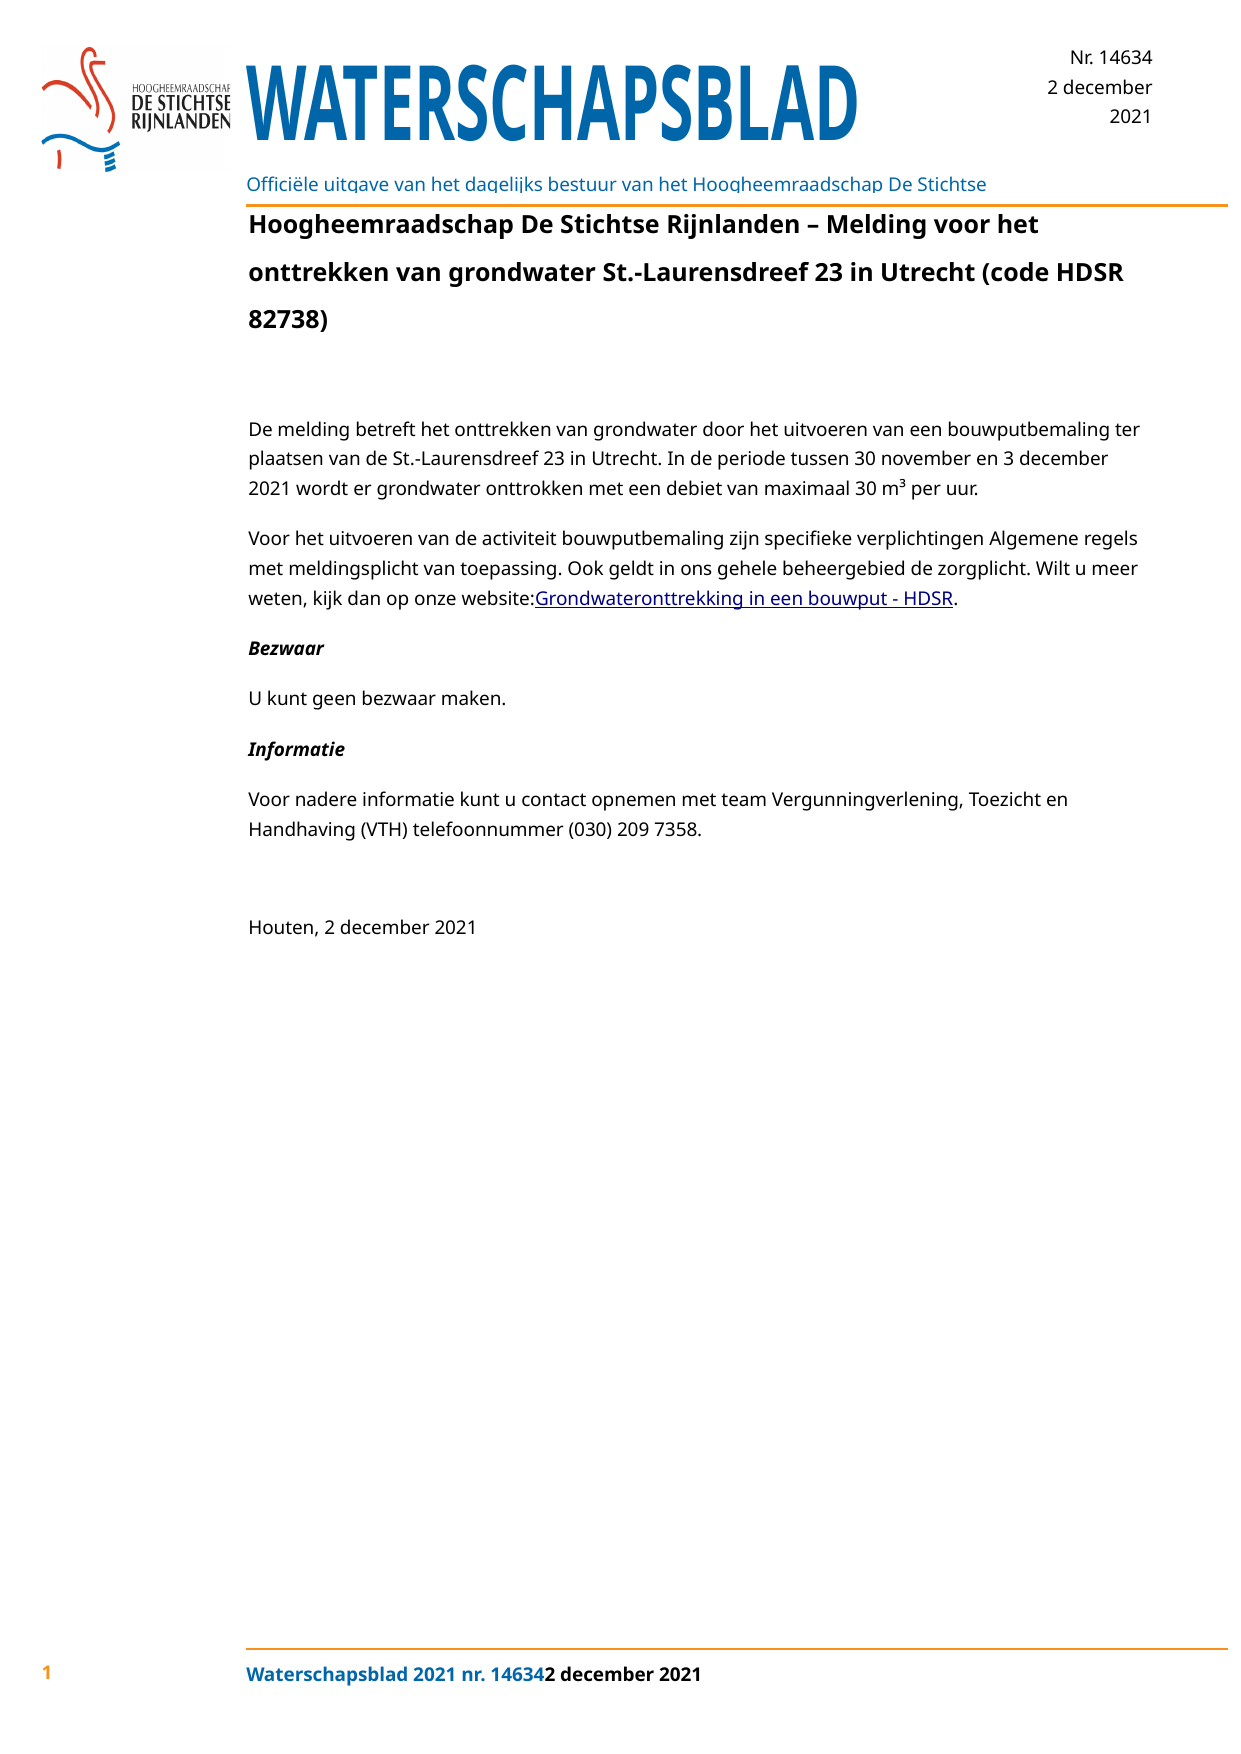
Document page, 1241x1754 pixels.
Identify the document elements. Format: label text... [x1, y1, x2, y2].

text Voor nadere informatie kunt u contact opnemen met team Vergunningverlening, Toezicht en Handhaving (VTH) telefoonnummer (030) 209 7358. [248, 786, 1152, 842]
text Voor het uitvoeren van de activiteit bouwputbemaling zijn specifieke verplichtingen Algemene regels met meldingsplicht van toepassing. Ook geldt in ons gehele beheergebied de zorgplicht. Wilt u meer weten, kijk dan op onze website:Grondwateronttrekking in een bouwput - HDSR. [248, 526, 1152, 610]
text U kunt geen bezwaar maken. [248, 686, 1152, 711]
text Hoogheemraadschap De Stichtse Rijnlanden – Melding voor het onttrekken van grondwater St.-Laurensdreef 23 in Utrecht (code HDSR 82738) [248, 207, 1152, 336]
text Informatie [248, 736, 1152, 762]
text Bezwaar [248, 635, 1152, 661]
picture [41, 47, 231, 172]
text De melding betreft het onttrekken van grondwater door het uitvoeren van een bouwputbemaling ter plaatsen van de St.-Laurensdreef 23 in Utrecht. In de periode tussen 30 november en 3 december 2021 wordt er grondwater onttrokken met een debiet van maximaal 30 m³ per uur. [248, 416, 1152, 501]
text Houten, 2 december 2021 [248, 914, 1152, 940]
